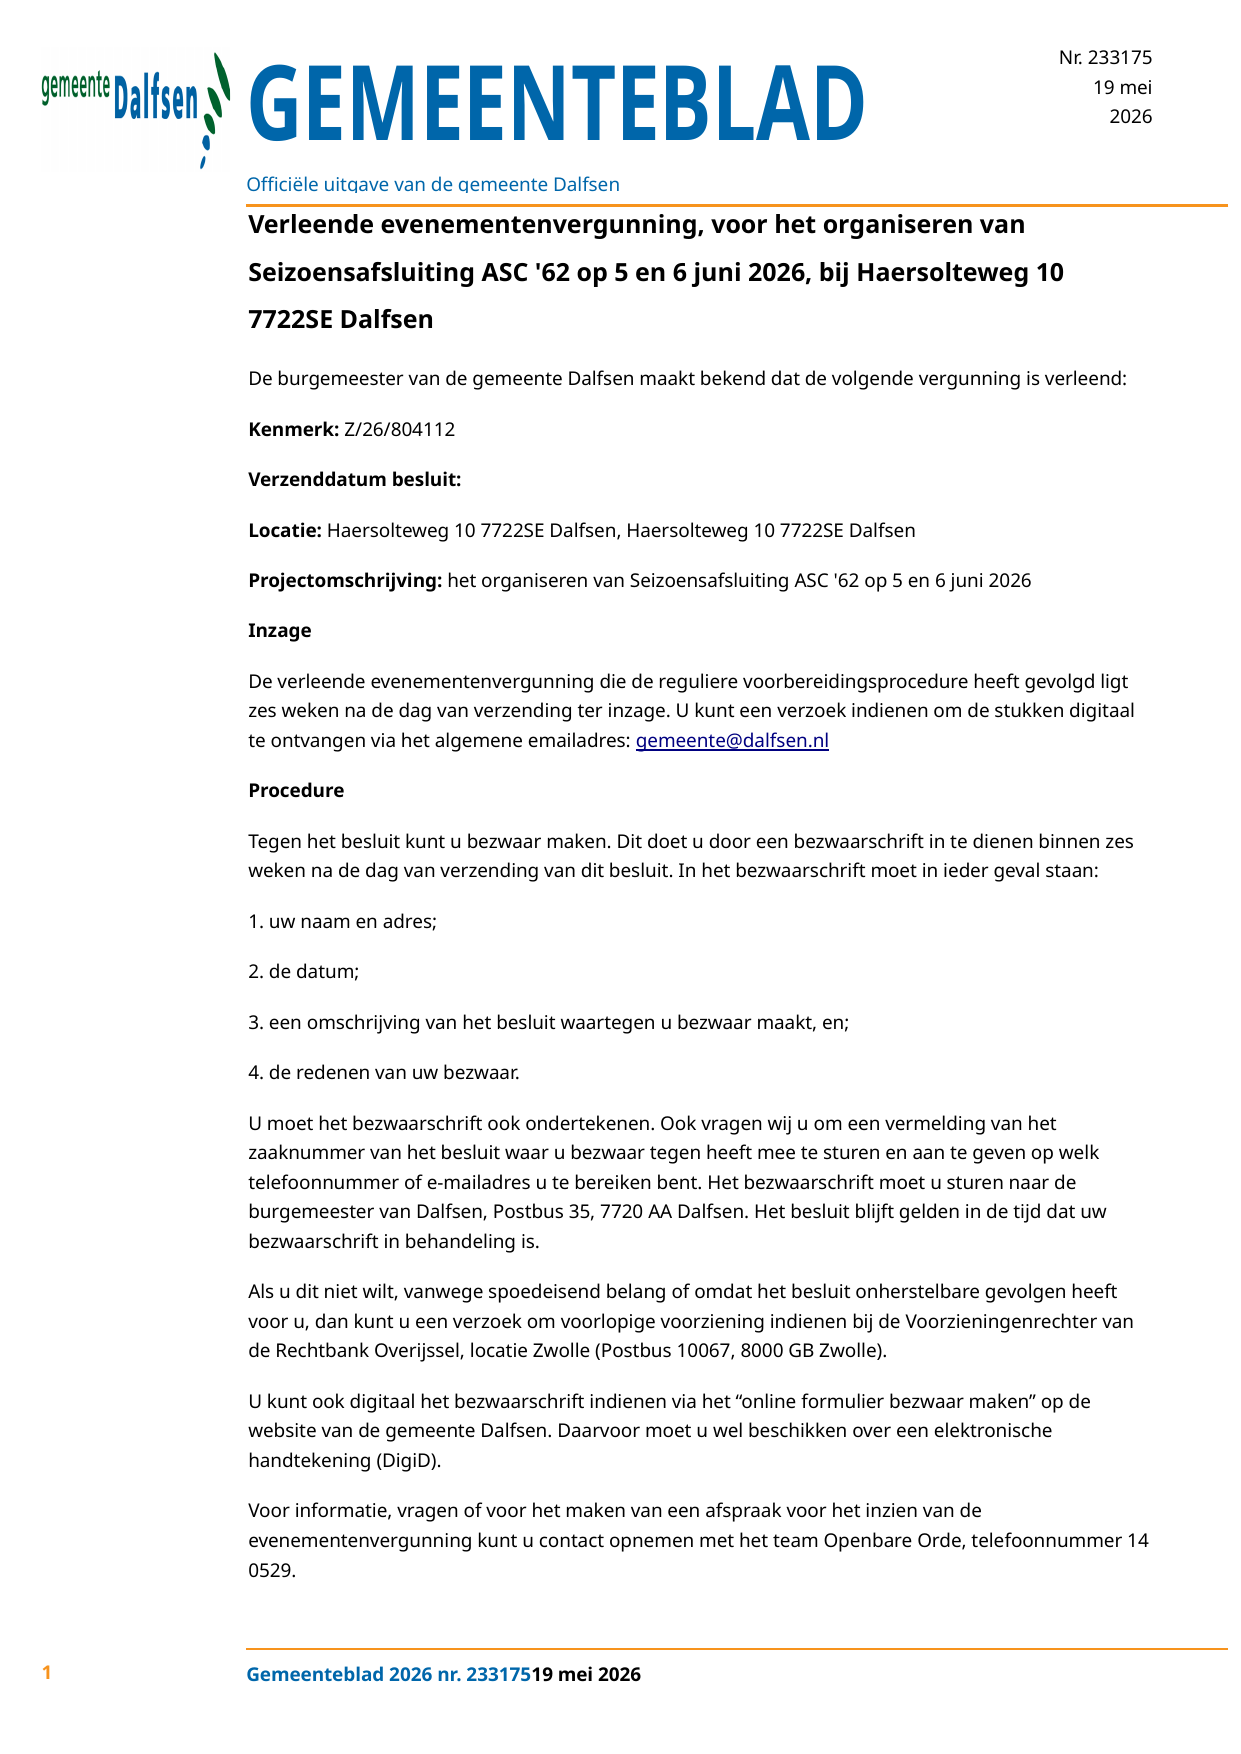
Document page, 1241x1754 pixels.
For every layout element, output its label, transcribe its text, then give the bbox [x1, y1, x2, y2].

text Verleende evenementenvergunning, voor het organiseren van Seizoensafsluiting ASC '62 op 5 en 6 juni 2026, bij Haersolteweg 10 7722SE Dalfsen [248, 207, 1152, 336]
text Voor informatie, vragen of voor het maken van een afspraak voor het inzien van de evenementenvergunning kunt u contact opnemen met het team Openbare Orde, telefoonnummer 14 0529. [248, 1498, 1152, 1582]
text 1. uw naam en adres; [248, 908, 1152, 934]
text Tegen het besluit kunt u bezwaar maken. Dit doet u door een bezwaarschrift in te dienen binnen zes weken na de dag van verzending van dit besluit. In het bezwaarschrift moet in ieder geval staan: [248, 828, 1152, 883]
text U moet het bezwaarschrift ook ondertekenen. Ook vragen wij u om een vermelding van het zaaknummer van het besluit waar u bezwaar tegen heeft mee te sturen en aan te geven op welk telefoonnummer of e-mailadres u te bereiken bent. Het bezwaarschrift moet u sturen naar de burgemeester van Dalfsen, Postbus 35, 7720 AA Dalfsen. Het besluit blijft gelden in de tijd dat uw bezwaarschrift in behandeling is. [248, 1110, 1152, 1254]
text 4. de redenen van uw bezwaar. [248, 1059, 1152, 1085]
text U kunt ook digitaal het bezwaarschrift indienen via het “online formulier bezwaar maken” op de website van de gemeente Dalfsen. Daarvoor moet u wel beschikken over een elektronische handtekening (DigiD). [248, 1388, 1152, 1473]
text Locatie: Haersolteweg 10 7722SE Dalfsen, Haersolteweg 10 7722SE Dalfsen [248, 517, 1152, 542]
text De verleende evenementenvergunning die de reguliere voorbereidingsprocedure heeft gevolgd ligt zes weken na de dag van verzending ter inzage. U kunt een verzoek indienen om de stukken digitaal te ontvangen via het algemene emailadres: gemeente@dalfsen.nl [248, 668, 1152, 753]
text 2. de datum; [248, 958, 1152, 984]
text Procedure [248, 778, 1152, 803]
text Projectomschrijving: het organiseren van Seizoensafsluiting ASC '62 op 5 en 6 juni 2026 [248, 567, 1152, 593]
text Kenmerk: Z/26/804112 [248, 416, 1152, 442]
text De burgemeester van de gemeente Dalfsen maakt bekend dat de volgende vergunning is verleend: [248, 366, 1152, 391]
text Inzage [248, 618, 1152, 643]
text Als u dit niet wilt, vanwege spoedeisend belang of omdat het besluit onherstelbare gevolgen heeft voor u, dan kunt u een verzoek om voorlopige voorziening indienen bij de Voorzieningenrechter van de Rechtbank Overijssel, locatie Zwolle (Postbus 10067, 8000 GB Zwolle). [248, 1278, 1152, 1363]
text 3. een omschrijving van het besluit waartegen u bezwaar maakt, en; [248, 1009, 1152, 1034]
text Verzenddatum besluit: [248, 466, 1152, 492]
picture [41, 47, 231, 172]
